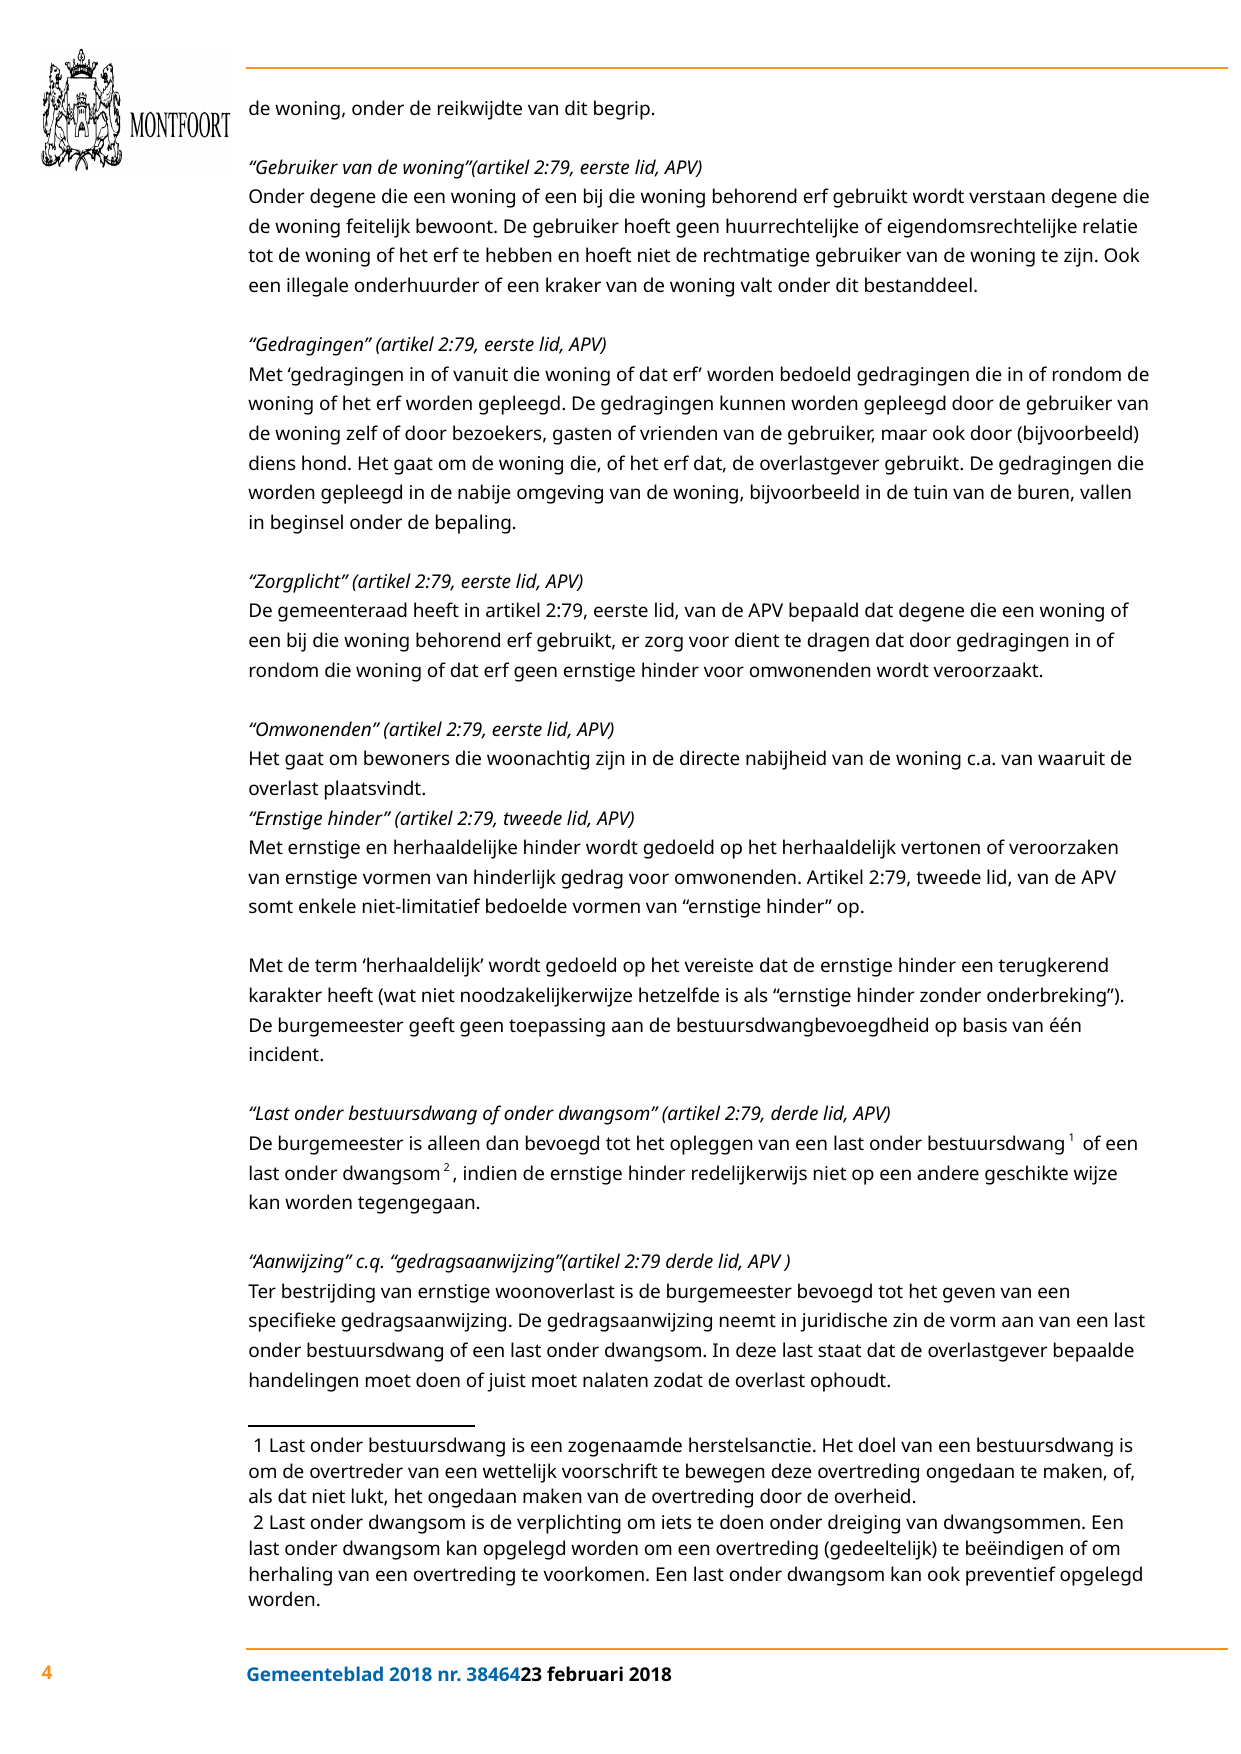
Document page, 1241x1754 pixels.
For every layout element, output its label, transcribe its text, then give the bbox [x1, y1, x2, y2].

text Met ‘gedragingen in of vanuit die woning of dat erf’ worden bedoeld gedragingen die in of rondom de woning of het erf worden gepleegd. De gedragingen kunnen worden gepleegd door de gebruiker van de woning zelf of door bezoekers, gasten of vrienden van de gebruiker, maar ook door (bijvoorbeeld) diens hond. Het gaat om de woning die, of het erf dat, de overlastgever gebruikt. De gedragingen die worden gepleegd in de nabije omgeving van de woning, bijvoorbeeld in de tuin van de buren, vallen in beginsel onder de bepaling. [248, 361, 1152, 535]
text Ter bestrijding van ernstige woonoverlast is de burgemeester bevoegd tot het geven van een specifieke gedragsaanwijzing. De gedragsaanwijzing neemt in juridische zin de vorm aan van een last onder bestuursdwang of een last onder dwangsom. In deze last staat dat de overlastgever bepaalde handelingen moet doen of juist moet nalaten zodat de overlast ophoudt. [248, 1278, 1152, 1393]
text Last onder bestuursdwang is een zogenaamde herstelsanctie. Het doel van een bestuursdwang is om de overtreder van een wettelijk voorschrift te bewegen deze overtreding ongedaan te maken, of, als dat niet lukt, het ongedaan maken van de overtreding door de overheid. [248, 1432, 1152, 1509]
text De gemeenteraad heeft in artikel 2:79, eerste lid, van de APV bepaald dat degene die een woning of een bij die woning behorend erf gebruikt, er zorg voor dient te dragen dat door gedragingen in of rondom die woning of dat erf geen ernstige hinder voor omwonenden wordt veroorzaakt. [248, 598, 1152, 683]
text Last onder dwangsom is de verplichting om iets te doen onder dreiging van dwangsommen. Een last onder dwangsom kan opgelegd worden om een overtreding (gedeeltelijk) te beëindigen of om herhaling van een overtreding te voorkomen. Een last onder dwangsom kan ook preventief opgelegd worden. [248, 1509, 1152, 1612]
picture [41, 47, 231, 172]
text Onder degene die een woning of een bij die woning behorend erf gebruikt wordt verstaan degene die de woning feitelijk bewoont. De gebruiker hoeft geen huurrechtelijke of eigendomsrechtelijke relatie tot de woning of het erf te hebben en hoeft niet de rechtmatige gebruiker van de woning te zijn. Ook een illegale onderhuurder of een kraker van de woning valt onder dit bestanddeel. [248, 183, 1152, 298]
text “Gedragingen” (artikel 2:79, eerste lid, APV) [248, 331, 1152, 357]
text “Zorgplicht” (artikel 2:79, eerste lid, APV) [248, 568, 1152, 594]
text de woning, onder de reikwijdte van dit begrip. [248, 95, 1152, 121]
text “Aanwijzing” c.q. “gedragsaanwijzing”(artikel 2:79 derde lid, APV ) [248, 1248, 1152, 1274]
text “Last onder bestuursdwang of onder dwangsom” (artikel 2:79, derde lid, APV) [248, 1101, 1152, 1126]
text “Omwonenden” (artikel 2:79, eerste lid, APV) [248, 716, 1152, 742]
text Met de term ‘herhaaldelijk’ wordt gedoeld op het vereiste dat de ernstige hinder een terugkerend karakter heeft (wat niet noodzakelijkerwijze hetzelfde is als “ernstige hinder zonder onderbreking”). De burgemeester geeft geen toepassing aan de bestuursdwangbevoegdheid op basis van één incident. [248, 953, 1152, 1067]
text “Gebruiker van de woning”(artikel 2:79, eerste lid, APV) [248, 154, 1152, 180]
text De burgemeester is alleen dan bevoegd tot het opleggen van een last onder bestuursdwang of een last onder dwangsom, indien de ernstige hinder redelijkerwijs niet op een andere geschikte wijze kan worden tegengegaan. [248, 1130, 1152, 1215]
text “Ernstige hinder” (artikel 2:79, tweede lid, APV) [248, 805, 1152, 831]
text Met ernstige en herhaaldelijke hinder wordt gedoeld op het herhaaldelijk vertonen of veroorzaken van ernstige vormen van hinderlijk gedrag voor omwonenden. Artikel 2:79, tweede lid, van de APV somt enkele niet-limitatief bedoelde vormen van “ernstige hinder” op. [248, 834, 1152, 919]
text Het gaat om bewoners die woonachtig zijn in de directe nabijheid van de woning c.a. van waaruit de overlast plaatsvindt. [248, 746, 1152, 801]
